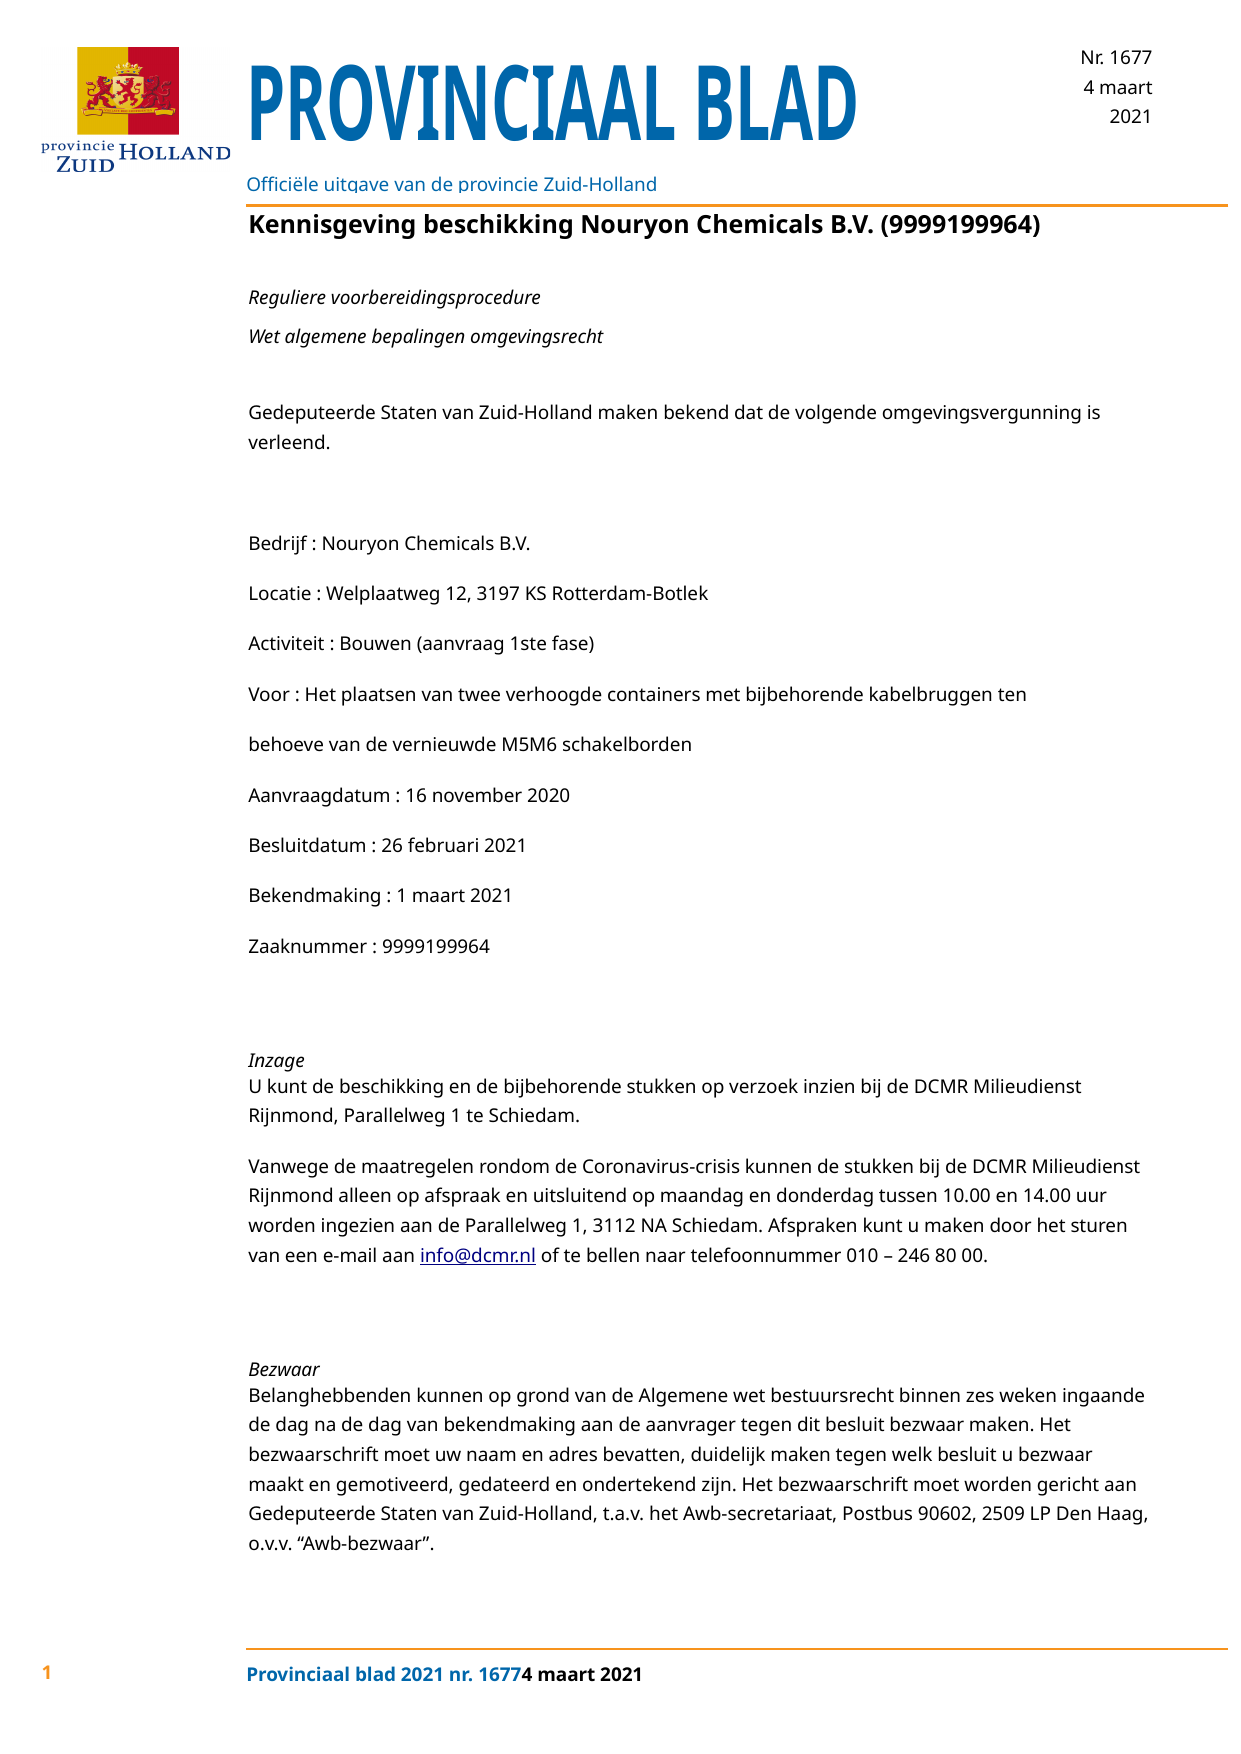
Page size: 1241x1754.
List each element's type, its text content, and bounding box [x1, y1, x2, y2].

text Besluitdatum : 26 februari 2021 [248, 832, 1152, 858]
text behoeve van de vernieuwde M5M6 schakelborden [248, 731, 1152, 757]
text Vanwege de maatregelen rondom de Coronavirus-crisis kunnen de stukken bij de DCMR Milieudienst Rijnmond alleen op afspraak en uitsluitend op maandag en donderdag tussen 10.00 en 14.00 uur worden ingezien aan de Parallelweg 1, 3112 NA Schiedam. Afspraken kunt u maken door het sturen van een e-mail aan info@dcmr.nl of te bellen naar telefoonnummer 010 – 246 80 00. [248, 1153, 1152, 1268]
text Bekendmaking : 1 maart 2021 [248, 883, 1152, 908]
text Wet algemene bepalingen omgevingsrecht [248, 323, 1152, 349]
text Zaaknummer : 9999199964 [248, 933, 1152, 959]
text Belanghebbenden kunnen op grond van de Algemene wet bestuursrecht binnen zes weken ingaande de dag na de dag van bekendmaking aan de aanvrager tegen dit besluit bezwaar maken. Het bezwaarschrift moet uw naam en adres bevatten, duidelijk maken tegen welk besluit u bezwaar maakt en gemotiveerd, gedateerd en ondertekend zijn. Het bezwaarschrift moet worden gericht aan Gedeputeerde Staten van Zuid-Holland, t.a.v. het Awb-secretariaat, Postbus 90602, 2509 LP Den Haag, o.v.v. “Awb-bezwaar”. [248, 1382, 1152, 1556]
text Bezwaar [248, 1356, 1152, 1382]
text Bedrijf : Nouryon Chemicals B.V. [248, 530, 1152, 555]
text U kunt de beschikking en de bijbehorende stukken op verzoek inzien bij de DCMR Milieudienst Rijnmond, Parallelweg 1 te Schiedam. [248, 1073, 1152, 1128]
text Aanvraagdatum : 16 november 2020 [248, 782, 1152, 807]
text Kennisgeving beschikking Nouryon Chemicals B.V. (9999199964) [248, 207, 1152, 241]
text Reguliere voorbereidingsprocedure [248, 284, 1152, 309]
text Inzage [248, 1047, 1152, 1073]
picture [41, 47, 231, 172]
text Locatie : Welplaatweg 12, 3197 KS Rotterdam-Botlek [248, 580, 1152, 606]
text Activiteit : Bouwen (aanvraag 1ste fase) [248, 631, 1152, 656]
text Gedeputeerde Staten van Zuid-Holland maken bekend dat de volgende omgevingsvergunning is verleend. [248, 399, 1152, 454]
text Voor : Het plaatsen van twee verhoogde containers met bijbehorende kabelbruggen ten [248, 681, 1152, 707]
